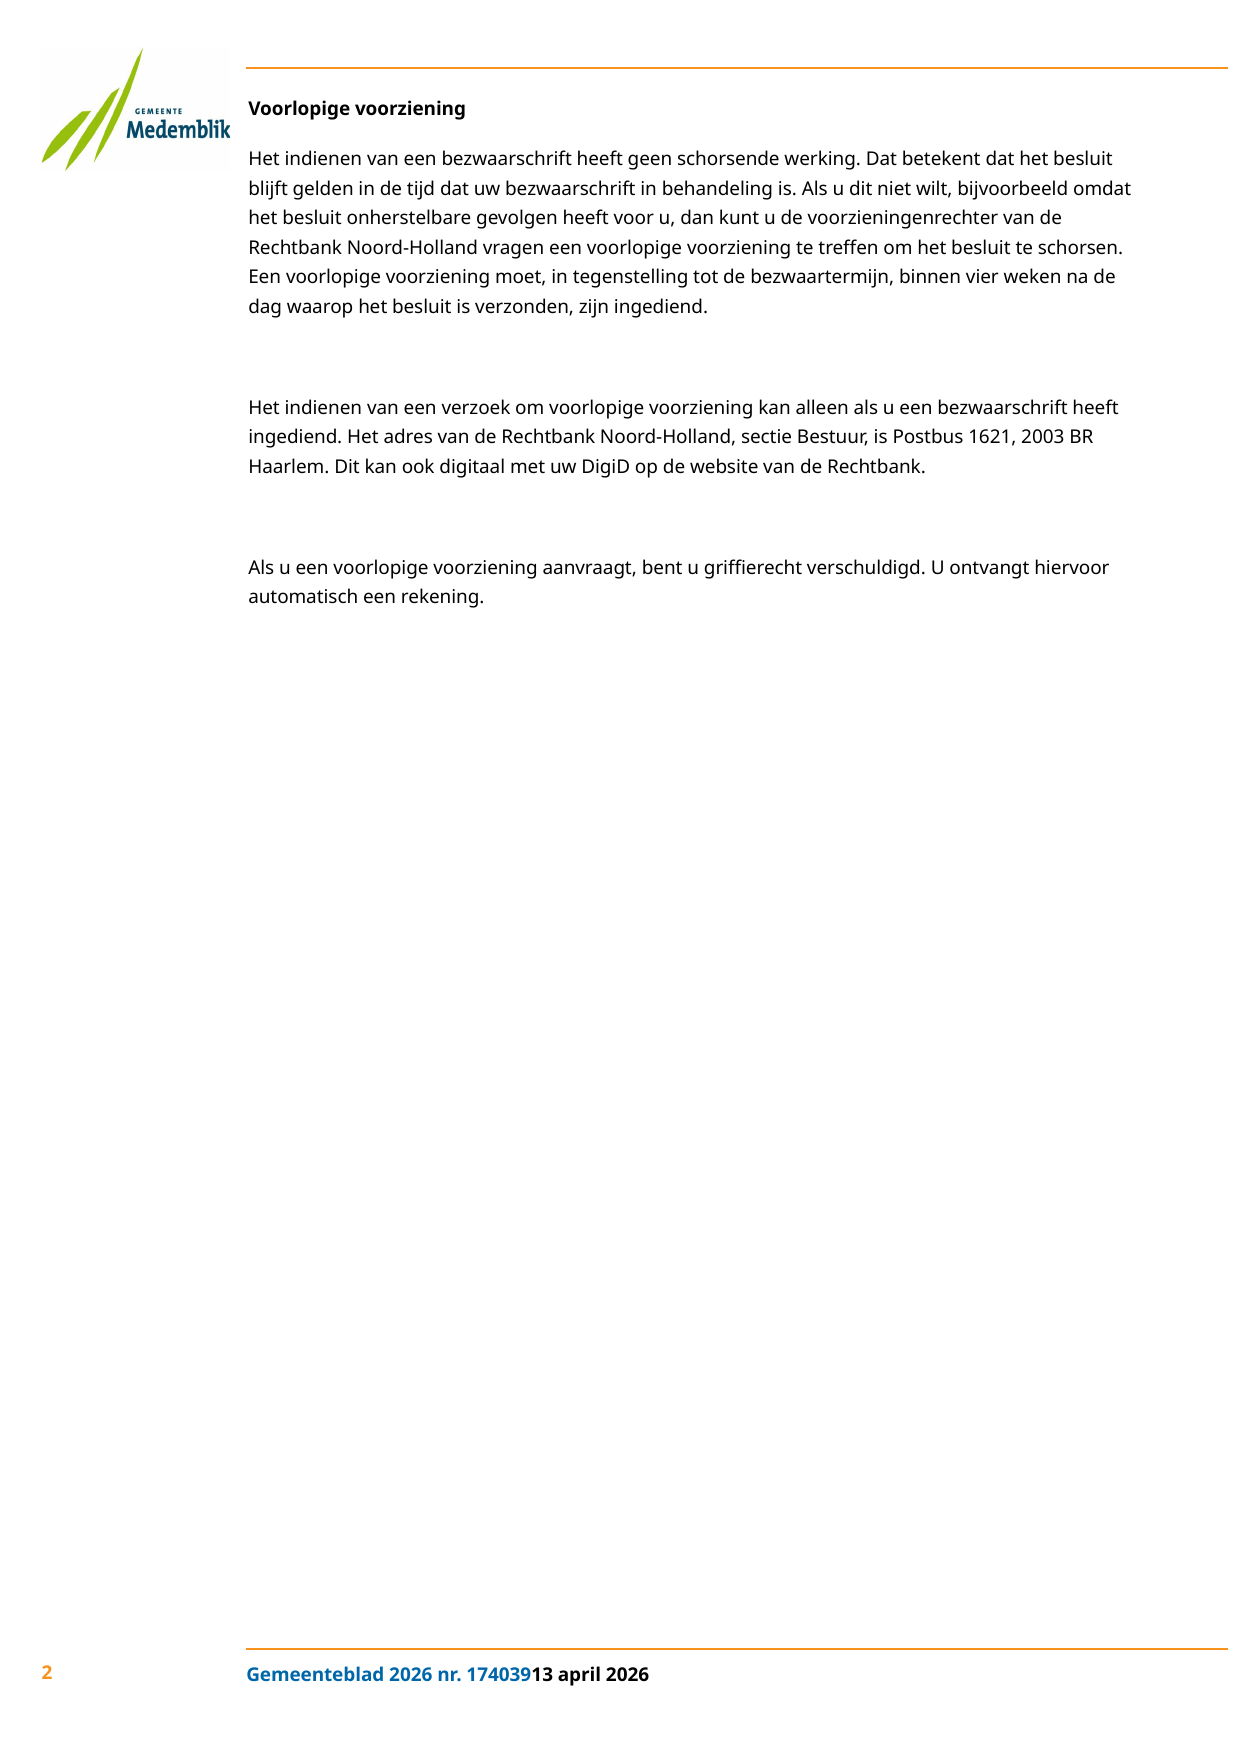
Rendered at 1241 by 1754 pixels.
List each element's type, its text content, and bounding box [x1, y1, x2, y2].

text Als u een voorlopige voorziening aanvraagt, bent u griffierecht verschuldigd. U ontvangt hiervoor automatisch een rekening. [248, 554, 1152, 609]
text Voorlopige voorziening [248, 95, 1152, 121]
text Het indienen van een verzoek om voorlopige voorziening kan alleen als u een bezwaarschrift heeft ingediend. Het adres van de Rechtbank Noord-Holland, sectie Bestuur, is Postbus 1621, 2003 BR Haarlem. Dit kan ook digitaal met uw DigiD op de website van de Rechtbank. [248, 394, 1152, 479]
picture [41, 47, 231, 172]
text Het indienen van een bezwaarschrift heeft geen schorsende werking. Dat betekent dat het besluit blijft gelden in de tijd dat uw bezwaarschrift in behandeling is. Als u dit niet wilt, bijvoorbeeld omdat het besluit onherstelbare gevolgen heeft voor u, dan kunt u de voorzieningenrechter van de Rechtbank Noord-Holland vragen een voorlopige voorziening te treffen om het besluit te schorsen. Een voorlopige voorziening moet, in tegenstelling tot de bezwaartermijn, binnen vier weken na de dag waarop het besluit is verzonden, zijn ingediend. [248, 145, 1152, 319]
